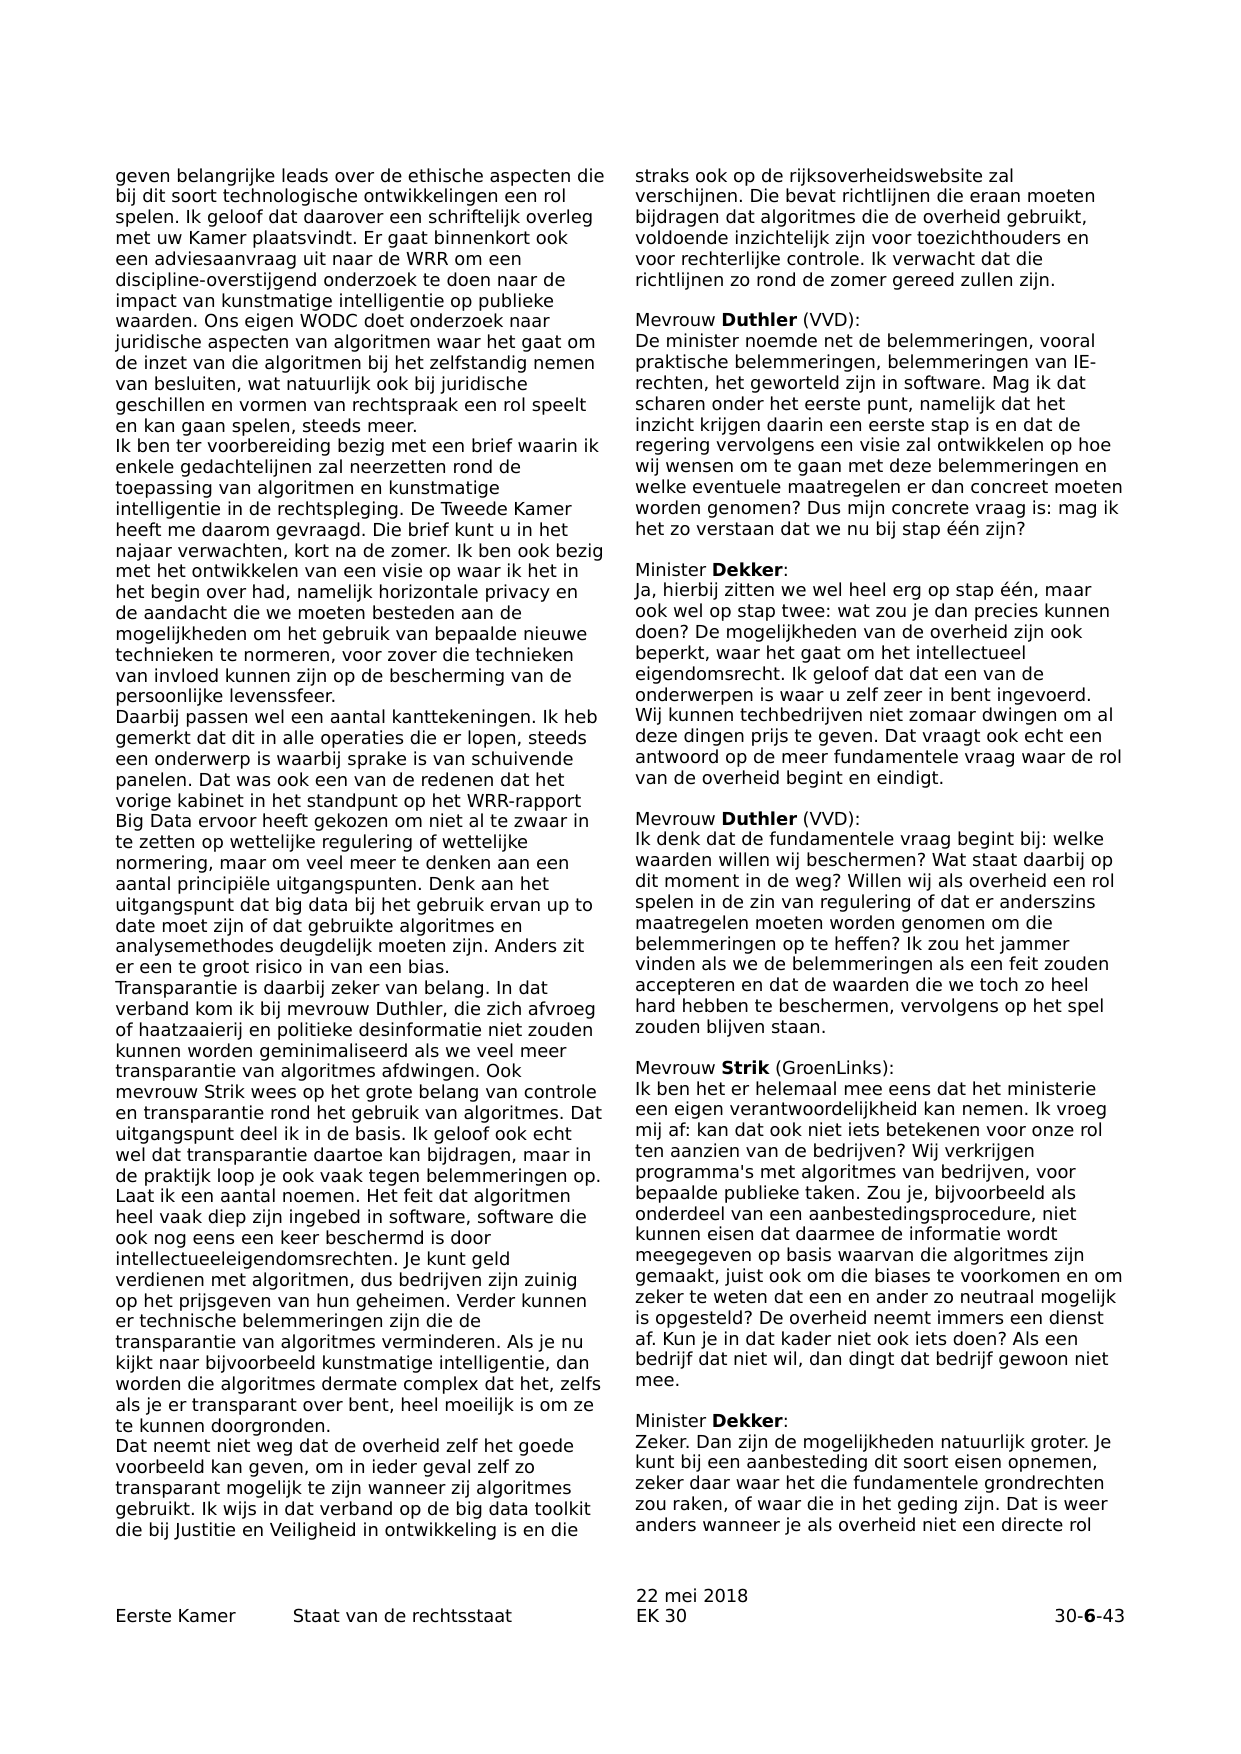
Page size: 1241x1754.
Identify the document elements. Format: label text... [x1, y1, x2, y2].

text Zeker. Dan zijn de mogelijkheden natuurlijk groter. Je kunt bij een aanbesteding dit soort eisen opnemen, zeker daar waar het die fundamentele grondrechten zou raken, of waar die in het geding zijn. Dat is weer anders wanneer je als overheid niet een directe rol [635, 1431, 1125, 1536]
text De minister noemde net de belemmeringen, vooral praktische belemmeringen, belemmeringen van IE-rechten, het geworteld zijn in software. Mag ik dat scharen onder het eerste punt, namelijk dat het inzicht krijgen daarin een eerste stap is en dat de regering vervolgens een visie zal ontwikkelen op hoe wij wensen om te gaan met deze belemmeringen en welke eventuele maatregelen er dan concreet moeten worden genomen? Dus mijn concrete vraag is: mag ik het zo verstaan dat we nu bij stap één zijn? [635, 331, 1125, 539]
text Transparantie is daarbij zeker van belang. In dat verband kom ik bij mevrouw Duthler, die zich afvroeg of haatzaaierij en politieke desinformatie niet zouden kunnen worden geminimaliseerd als we veel meer transparantie van algoritmes afdwingen. Ook mevrouw Strik wees op het grote belang van controle en transparantie rond het gebruik van algoritmes. Dat uitgangspunt deel ik in de basis. Ik geloof ook echt wel dat transparantie daartoe kan bijdragen, maar in de praktijk loop je ook vaak tegen belemmeringen op. Laat ik een aantal noemen. Het feit dat algoritmen heel vaak diep zijn ingebed in software, software die ook nog eens een keer beschermd is door intellectueeleigendomsrechten. Je kunt geld verdienen met algoritmen, dus bedrijven zijn zuinig op het prijsgeven van hun geheimen. Verder kunnen er technische belemmeringen zijn die de transparantie van algoritmes verminderen. Als je nu kijkt naar bijvoorbeeld kunstmatige intelligentie, dan worden die algoritmes dermate complex dat het, zelfs als je er transparant over bent, heel moeilijk is om ze te kunnen doorgronden. [115, 978, 605, 1436]
text Ik ben het er helemaal mee eens dat het ministerie een eigen verantwoordelijkheid kan nemen. Ik vroeg mij af: kan dat ook niet iets betekenen voor onze rol ten aanzien van de bedrijven? Wij verkrijgen programma's met algoritmes van bedrijven, voor bepaalde publieke taken. Zou je, bijvoorbeeld als onderdeel van een aanbestedingsprocedure, niet kunnen eisen dat daarmee de informatie wordt meegegeven op basis waarvan die algoritmes zijn gemaakt, juist ook om die biases te voorkomen en om zeker te weten dat een en ander zo neutraal mogelijk is opgesteld? De overheid neemt immers een dienst af. Kun je in dat kader niet ook iets doen? Als een bedrijf dat niet wil, dan dingt dat bedrijf gewoon niet mee. [635, 1078, 1125, 1391]
text Minister Dekker: [635, 1411, 1125, 1431]
text geven belangrijke leads over de ethische aspecten die bij dit soort technologische ontwikkelingen een rol spelen. Ik geloof dat daarover een schriftelijk overleg met uw Kamer plaatsvindt. Er gaat binnenkort ook een adviesaanvraag uit naar de WRR om een discipline-overstijgend onderzoek te doen naar de impact van kunstmatige intelligentie op publieke waarden. Ons eigen WODC doet onderzoek naar juridische aspecten van algoritmen waar het gaat om de inzet van die algoritmen bij het zelfstandig nemen van besluiten, wat natuurlijk ook bij juridische geschillen en vormen van rechtspraak een rol speelt en kan gaan spelen, steeds meer. [115, 165, 605, 436]
text straks ook op de rijksoverheidswebsite zal verschijnen. Die bevat richtlijnen die eraan moeten bijdragen dat algoritmes die de overheid gebruikt, voldoende inzichtelijk zijn voor toezichthouders en voor rechterlijke controle. Ik verwacht dat die richtlijnen zo rond de zomer gereed zullen zijn. [635, 165, 1125, 290]
text Ja, hierbij zitten we wel heel erg op stap één, maar ook wel op stap twee: wat zou je dan precies kunnen doen? De mogelijkheden van de overheid zijn ook beperkt, waar het gaat om het intellectueel eigendomsrecht. Ik geloof dat dat een van de onderwerpen is waar u zelf zeer in bent ingevoerd. Wij kunnen techbedrijven niet zomaar dwingen om al deze dingen prijs te geven. Dat vraagt ook echt een antwoord op de meer fundamentele vraag waar de rol van de overheid begint en eindigt. [635, 580, 1125, 788]
text Ik denk dat de fundamentele vraag begint bij: welke waarden willen wij beschermen? Wat staat daarbij op dit moment in de weg? Willen wij als overheid een rol spelen in de zin van regulering of dat er anderszins maatregelen moeten worden genomen om die belemmeringen op te heffen? Ik zou het jammer vinden als we de belemmeringen als een feit zouden accepteren en dat de waarden die we toch zo heel hard hebben te beschermen, vervolgens op het spel zouden blijven staan. [635, 829, 1125, 1037]
text Minister Dekker: [635, 559, 1125, 580]
text Ik ben ter voorbereiding bezig met een brief waarin ik enkele gedachtelijnen zal neerzetten rond de toepassing van algoritmen en kunstmatige intelligentie in de rechtspleging. De Tweede Kamer heeft me daarom gevraagd. Die brief kunt u in het najaar verwachten, kort na de zomer. Ik ben ook bezig met het ontwikkelen van een visie op waar ik het in het begin over had, namelijk horizontale privacy en de aandacht die we moeten besteden aan de mogelijkheden om het gebruik van bepaalde nieuwe technieken te normeren, voor zover die technieken van invloed kunnen zijn op de bescherming van de persoonlijke levenssfeer. [115, 436, 605, 707]
text Mevrouw Strik (GroenLinks): [635, 1057, 1125, 1078]
text Dat neemt niet weg dat de overheid zelf het goede voorbeeld kan geven, om in ieder geval zelf zo transparant mogelijk te zijn wanneer zij algoritmes gebruikt. Ik wijs in dat verband op de big data toolkit die bij Justitie en Veiligheid in ontwikkeling is en die [115, 1436, 605, 1540]
text Daarbij passen wel een aantal kanttekeningen. Ik heb gemerkt dat dit in alle operaties die er lopen, steeds een onderwerp is waarbij sprake is van schuivende panelen. Dat was ook een van de redenen dat het vorige kabinet in het standpunt op het WRR-rapport Big Data ervoor heeft gekozen om niet al te zwaar in te zetten op wettelijke regulering of wettelijke normering, maar om veel meer te denken aan een aantal principiële uitgangspunten. Denk aan het uitgangspunt dat big data bij het gebruik ervan up to date moet zijn of dat gebruikte algoritmes en analysemethodes deugdelijk moeten zijn. Anders zit er een te groot risico in van een bias. [115, 707, 605, 978]
text Mevrouw Duthler (VVD): [635, 310, 1125, 331]
text Mevrouw Duthler (VVD): [635, 808, 1125, 829]
